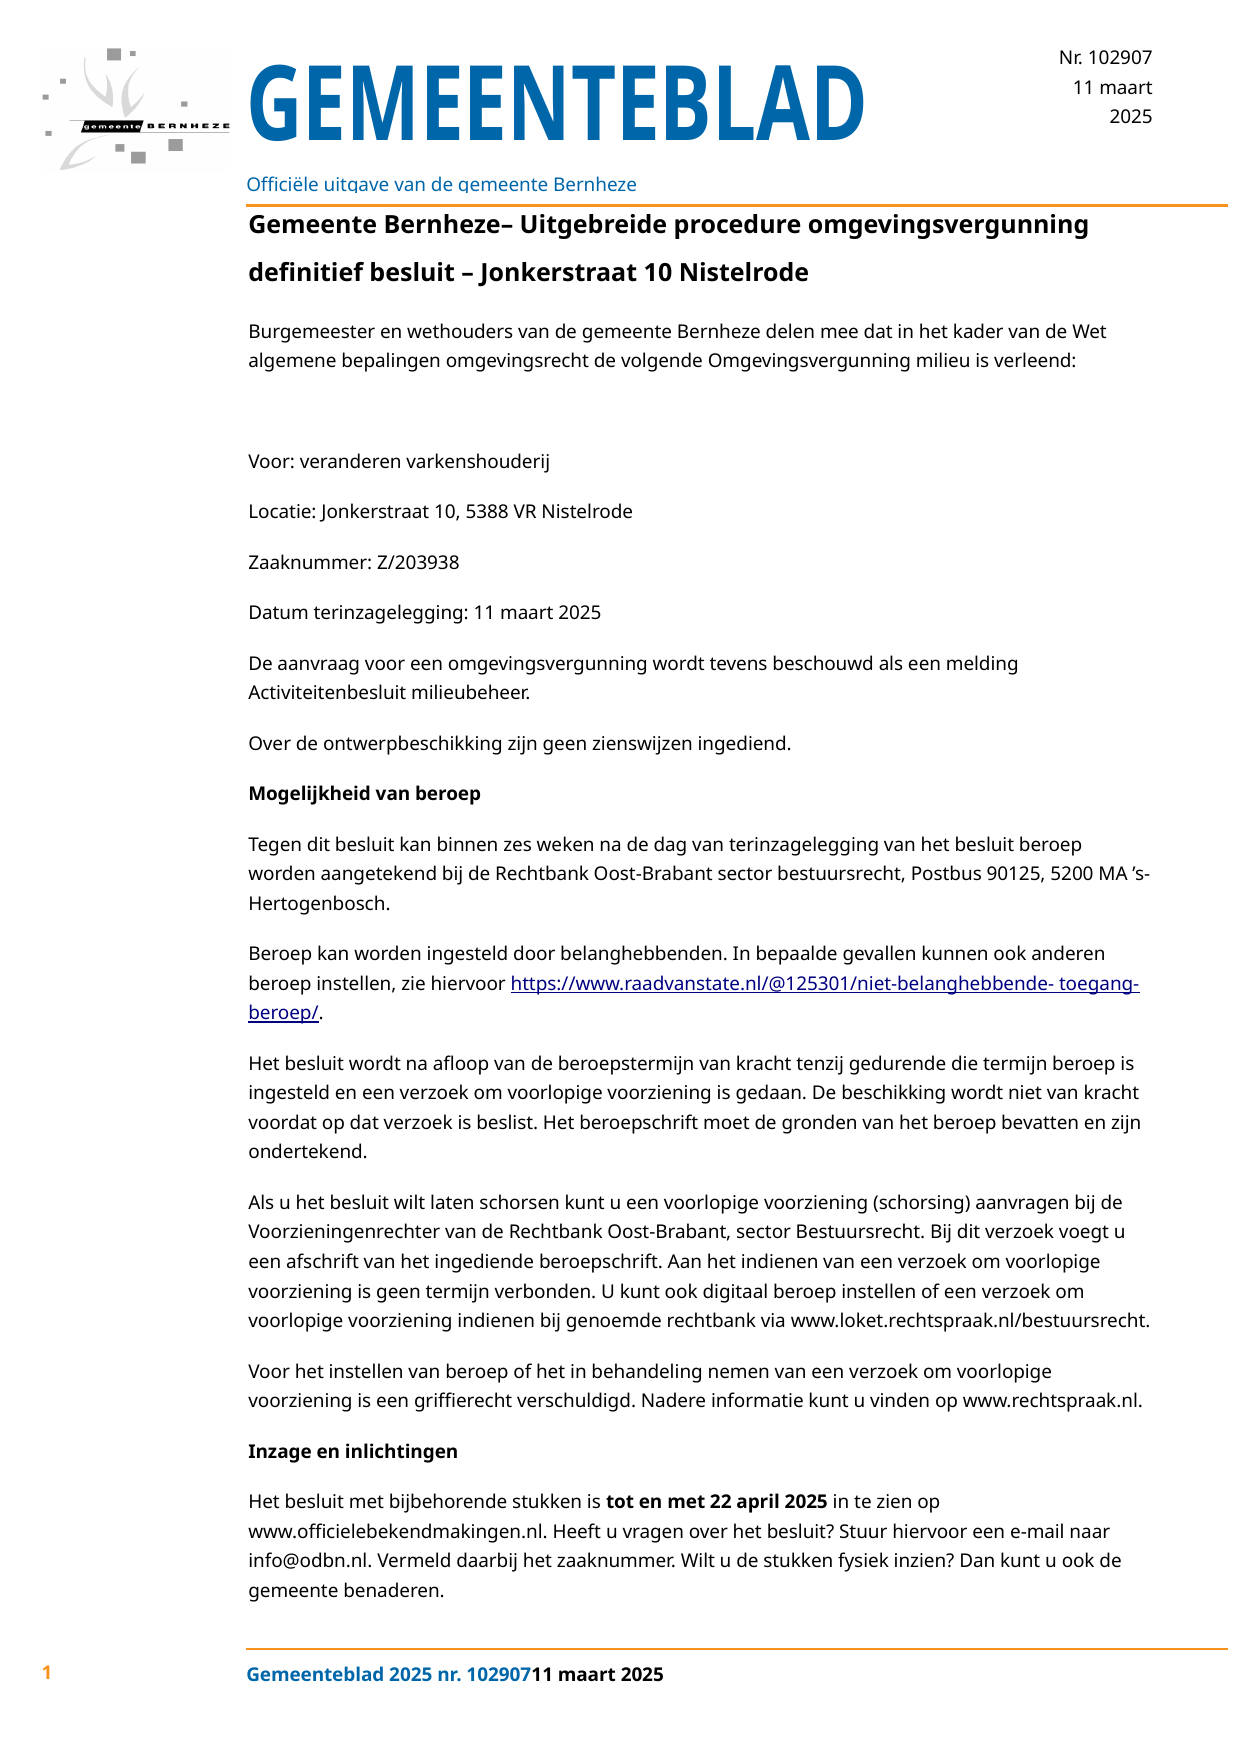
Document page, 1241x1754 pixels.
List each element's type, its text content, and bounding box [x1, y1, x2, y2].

text Over de ontwerpbeschikking zijn geen zienswijzen ingediend. [248, 730, 1152, 756]
text Voor het instellen van beroep of het in behandeling nemen van een verzoek om voorlopige voorziening is een griffierecht verschuldigd. Nadere informatie kunt u vinden op www.rechtspraak.nl. [248, 1358, 1152, 1413]
text Voor: veranderen varkenshouderij [248, 448, 1152, 474]
text Gemeente Bernheze– Uitgebreide procedure omgevingsvergunning definitief besluit – Jonkerstraat 10 Nistelrode [248, 207, 1152, 288]
text Burgemeester en wethouders van de gemeente Bernheze delen mee dat in het kader van de Wet algemene bepalingen omgevingsrecht de volgende Omgevingsvergunning milieu is verleend: [248, 318, 1152, 373]
text Inzage en inlichtingen [248, 1438, 1152, 1464]
text Als u het besluit wilt laten schorsen kunt u een voorlopige voorziening (schorsing) aanvragen bij de Voorzieningenrechter van de Rechtbank Oost-Brabant, sector Bestuursrecht. Bij dit verzoek voegt u een afschrift van het ingediende beroepschrift. Aan het indienen van een verzoek om voorlopige voorziening is geen termijn verbonden. U kunt ook digitaal beroep instellen of een verzoek om voorlopige voorziening indienen bij genoemde rechtbank via www.loket.rechtspraak.nl/bestuursrecht. [248, 1189, 1152, 1333]
text Tegen dit besluit kan binnen zes weken na de dag van terinzagelegging van het besluit beroep worden aangetekend bij de Rechtbank Oost-Brabant sector bestuursrecht, Postbus 90125, 5200 MA ’s-Hertogenbosch. [248, 831, 1152, 916]
text Het besluit wordt na afloop van de beroepstermijn van kracht tenzij gedurende die termijn beroep is ingesteld en een verzoek om voorlopige voorziening is gedaan. De beschikking wordt niet van kracht voordat op dat verzoek is beslist. Het beroepschrift moet de gronden van het beroep bevatten en zijn ondertekend. [248, 1050, 1152, 1164]
text De aanvraag voor een omgevingsvergunning wordt tevens beschouwd als een melding Activiteitenbesluit milieubeheer. [248, 650, 1152, 705]
picture [41, 47, 231, 172]
text Zaaknummer: Z/203938 [248, 549, 1152, 575]
text Mogelijkheid van beroep [248, 780, 1152, 806]
text Beroep kan worden ingesteld door belanghebbenden. In bepaalde gevallen kunnen ook anderen beroep instellen, zie hiervoor https://www.raadvanstate.nl/@125301/niet-belanghebbende- toegang-beroep/. [248, 940, 1152, 1025]
text Het besluit met bijbehorende stukken is tot en met 22 april 2025 in te zien op www.officielebekendmakingen.nl. Heeft u vragen over het besluit? Stuur hiervoor een e-mail naar info@odbn.nl. Vermeld daarbij het zaaknummer. Wilt u de stukken fysiek inzien? Dan kunt u ook de gemeente benaderen. [248, 1488, 1152, 1603]
text Locatie: Jonkerstraat 10, 5388 VR Nistelrode [248, 499, 1152, 524]
text Datum terinzagelegging: 11 maart 2025 [248, 599, 1152, 625]
